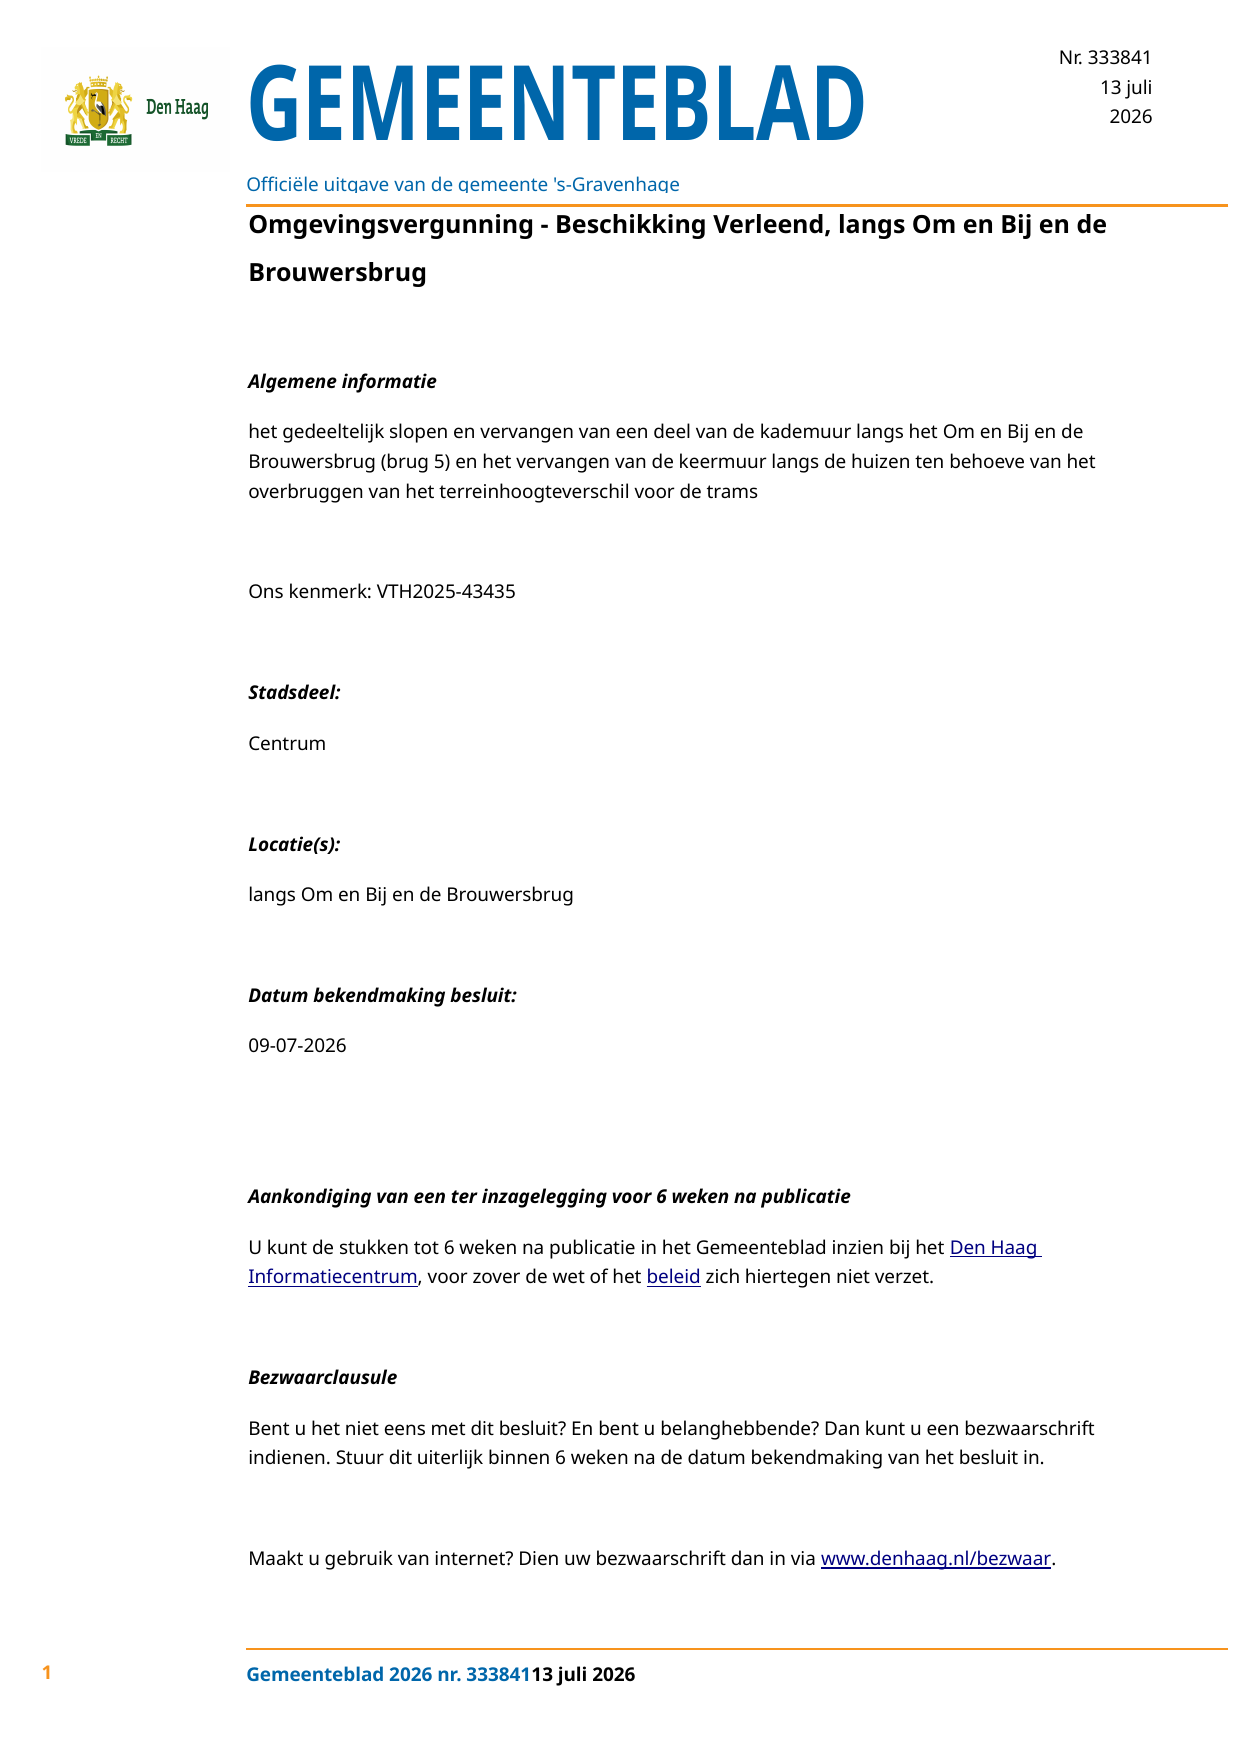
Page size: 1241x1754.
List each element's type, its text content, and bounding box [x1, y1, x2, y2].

text Bezwaarclausule [248, 1364, 1152, 1390]
text Stadsdeel: [248, 679, 1152, 705]
picture [41, 47, 231, 172]
text Ons kenmerk: VTH2025-43435 [248, 579, 1152, 604]
text Bent u het niet eens met dit besluit? En bent u belanghebbende? Dan kunt u een bezwaarschrift indienen. Stuur dit uiterlijk binnen 6 weken na de datum bekendmaking van het besluit in. [248, 1415, 1152, 1470]
text 09-07-2026 [248, 1032, 1152, 1058]
text het gedeeltelijk slopen en vervangen van een deel van de kademuur langs het Om en Bij en de Brouwersbrug (brug 5) en het vervangen van de keermuur langs de huizen ten behoeve van het overbruggen van het terreinhoogteverschil voor de trams [248, 419, 1152, 504]
text U kunt de stukken tot 6 weken na publicatie in het Gemeenteblad inzien bij het Den Haag Informatiecentrum, voor zover de wet of het beleid zich hiertegen niet verzet. [248, 1234, 1152, 1289]
text Locatie(s): [248, 831, 1152, 857]
text Omgevingsvergunning - Beschikking Verleend, langs Om en Bij en de Brouwersbrug [248, 207, 1152, 288]
text Centrum [248, 730, 1152, 756]
text Maakt u gebruik van internet? Dien uw bezwaarschrift dan in via www.denhaag.nl/bezwaar. [248, 1545, 1152, 1571]
text Algemene informatie [248, 368, 1152, 394]
text langs Om en Bij en de Brouwersbrug [248, 881, 1152, 907]
text Aankondiging van een ter inzagelegging voor 6 weken na publicatie [248, 1184, 1152, 1209]
text Datum bekendmaking besluit: [248, 982, 1152, 1008]
